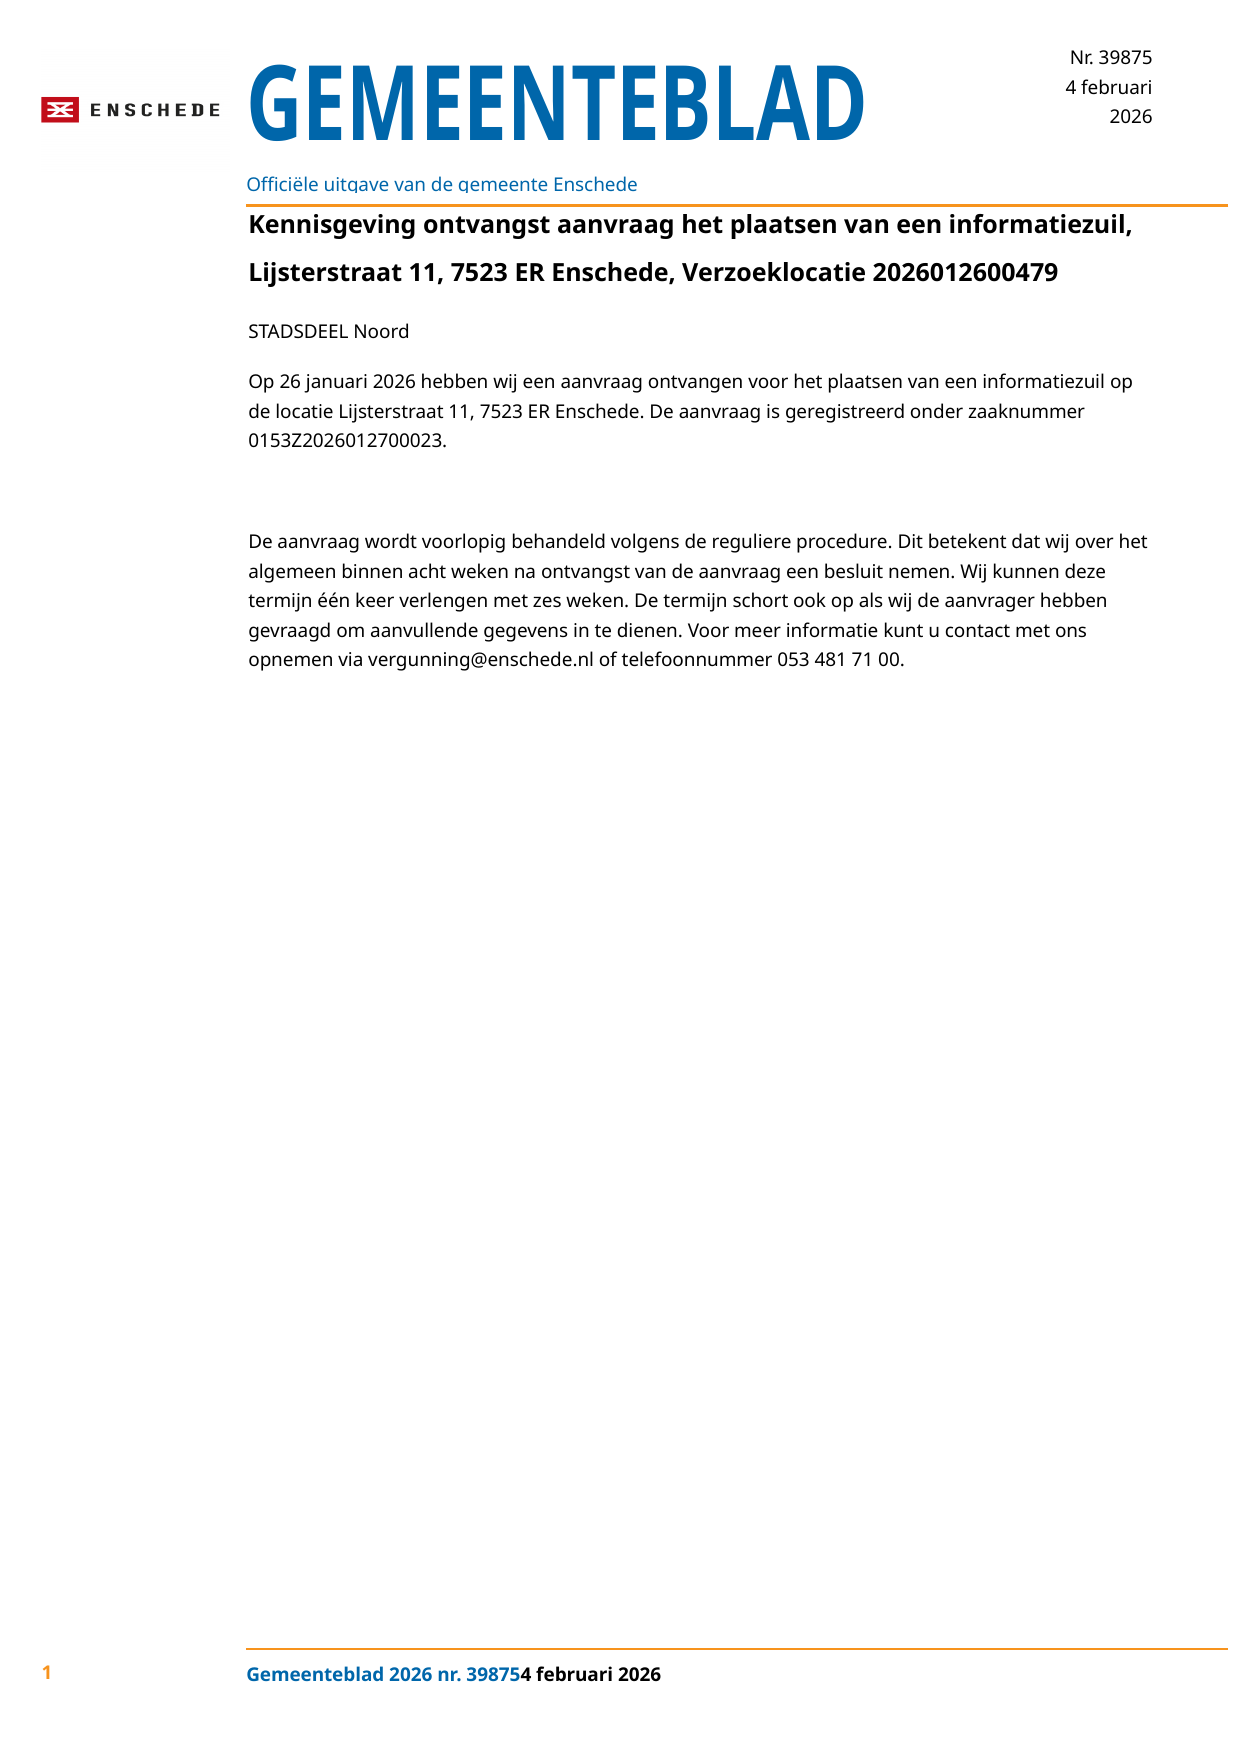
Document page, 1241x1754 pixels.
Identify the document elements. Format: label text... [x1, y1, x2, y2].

text Op 26 januari 2026 hebben wij een aanvraag ontvangen voor het plaatsen van een informatiezuil op de locatie Lijsterstraat 11, 7523 ER Enschede. De aanvraag is geregistreerd onder zaaknummer 0153Z2026012700023. [248, 368, 1152, 453]
picture [41, 47, 231, 172]
text De aanvraag wordt voorlopig behandeld volgens de reguliere procedure. Dit betekent dat wij over het algemeen binnen acht weken na ontvangst van de aanvraag een besluit nemen. Wij kunnen deze termijn één keer verlengen met zes weken. De termijn schort ook op als wij de aanvrager hebben gevraagd om aanvullende gegevens in te dienen. Voor meer informatie kunt u contact met ons opnemen via vergunning@enschede.nl of telefoonnummer 053 481 71 00. [248, 528, 1152, 672]
text STADSDEEL Noord [248, 318, 1152, 344]
text Kennisgeving ontvangst aanvraag het plaatsen van een informatiezuil, Lijsterstraat 11, 7523 ER Enschede, Verzoeklocatie 2026012600479 [248, 207, 1152, 288]
